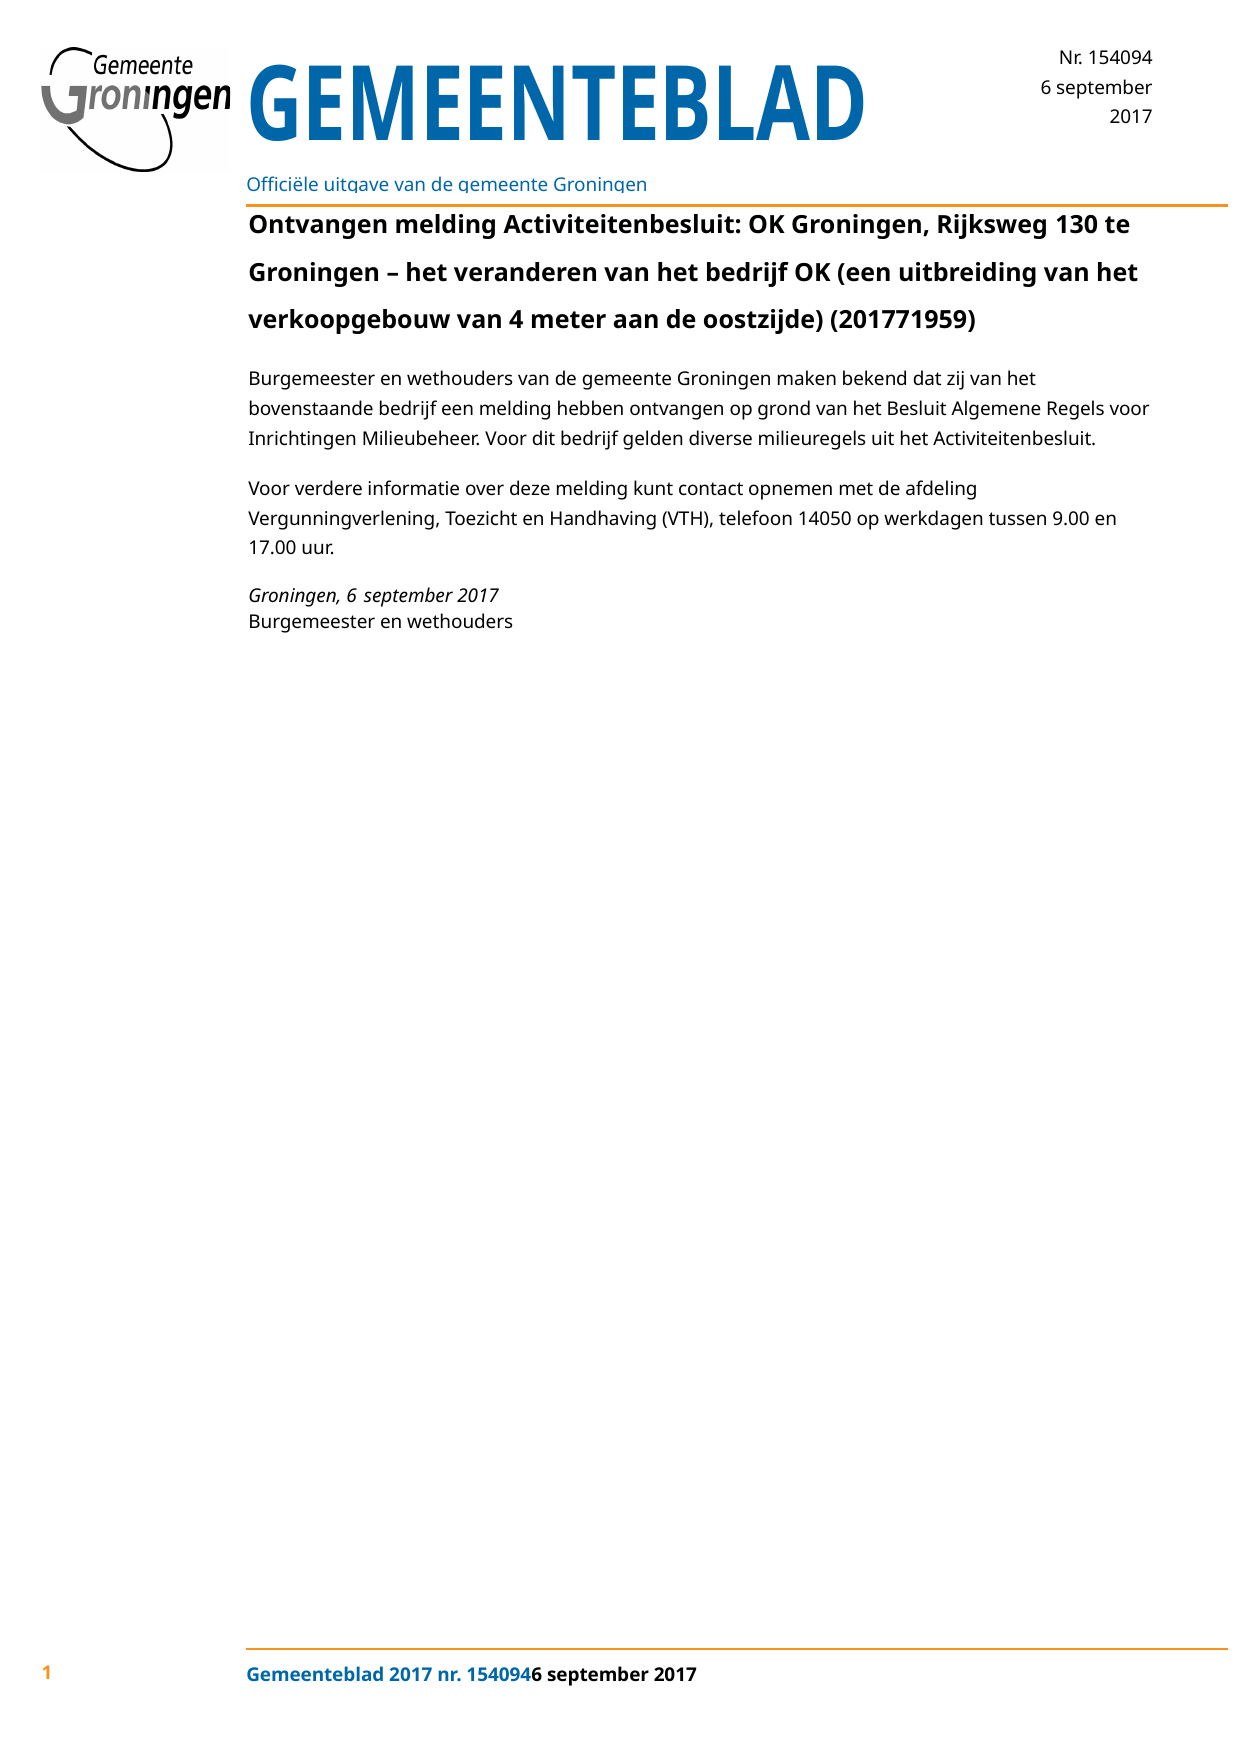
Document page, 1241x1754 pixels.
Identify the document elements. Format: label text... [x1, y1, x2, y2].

text Burgemeester en wethouders [248, 608, 1152, 633]
text Voor verdere informatie over deze melding kunt contact opnemen met de afdeling Vergunningverlening, Toezicht en Handhaving (VTH), telefoon 14050 op werkdagen tussen 9.00 en 17.00 uur. [248, 475, 1152, 560]
text Ontvangen melding Activiteitenbesluit: OK Groningen, Rijksweg 130 te Groningen – het veranderen van het bedrijf OK (een uitbreiding van het verkoopgebouw van 4 meter aan de oostzijde) (201771959) [248, 207, 1152, 336]
text Burgemeester en wethouders van de gemeente Groningen maken bekend dat zij van het bovenstaande bedrijf een melding hebben ontvangen op grond van het Besluit Algemene Regels voor Inrichtingen Milieubeheer. Voor dit bedrijf gelden diverse milieuregels uit het Activiteitenbesluit. [248, 366, 1152, 450]
picture [41, 47, 231, 172]
text Groningen, 6 september 2017 [248, 582, 1152, 608]
